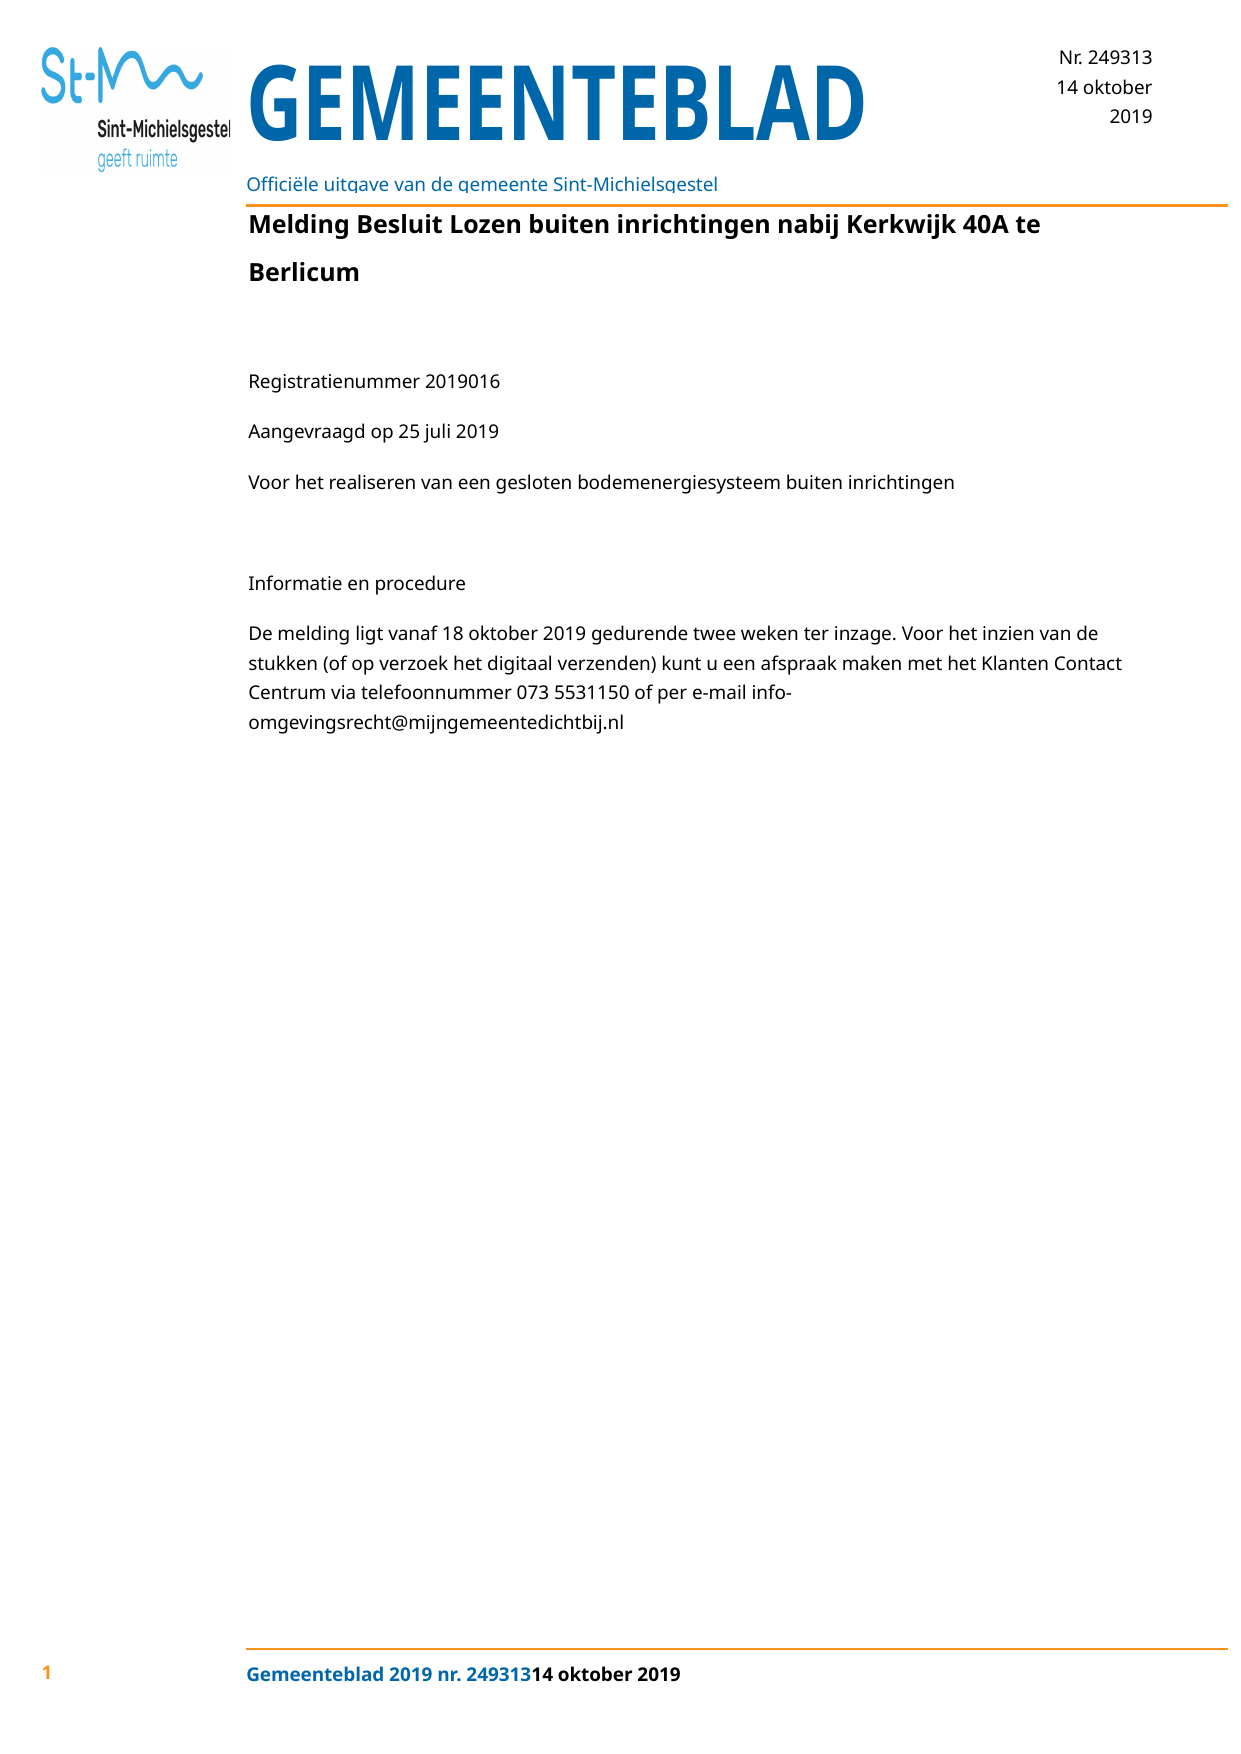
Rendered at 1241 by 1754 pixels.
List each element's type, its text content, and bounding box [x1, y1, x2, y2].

text Informatie en procedure [248, 570, 1152, 596]
text Voor het realiseren van een gesloten bodemenergiesysteem buiten inrichtingen [248, 469, 1152, 495]
text Registratienummer 2019016 [248, 368, 1152, 394]
text Aangevraagd op 25 juli 2019 [248, 419, 1152, 444]
picture [41, 47, 231, 172]
text De melding ligt vanaf 18 oktober 2019 gedurende twee weken ter inzage. Voor het inzien van de stukken (of op verzoek het digitaal verzenden) kunt u een afspraak maken met het Klanten Contact Centrum via telefoonnummer 073 5531150 of per e-mail info-omgevingsrecht@mijngemeentedichtbij.nl [248, 620, 1152, 735]
text Melding Besluit Lozen buiten inrichtingen nabij Kerkwijk 40A te Berlicum [248, 207, 1152, 288]
